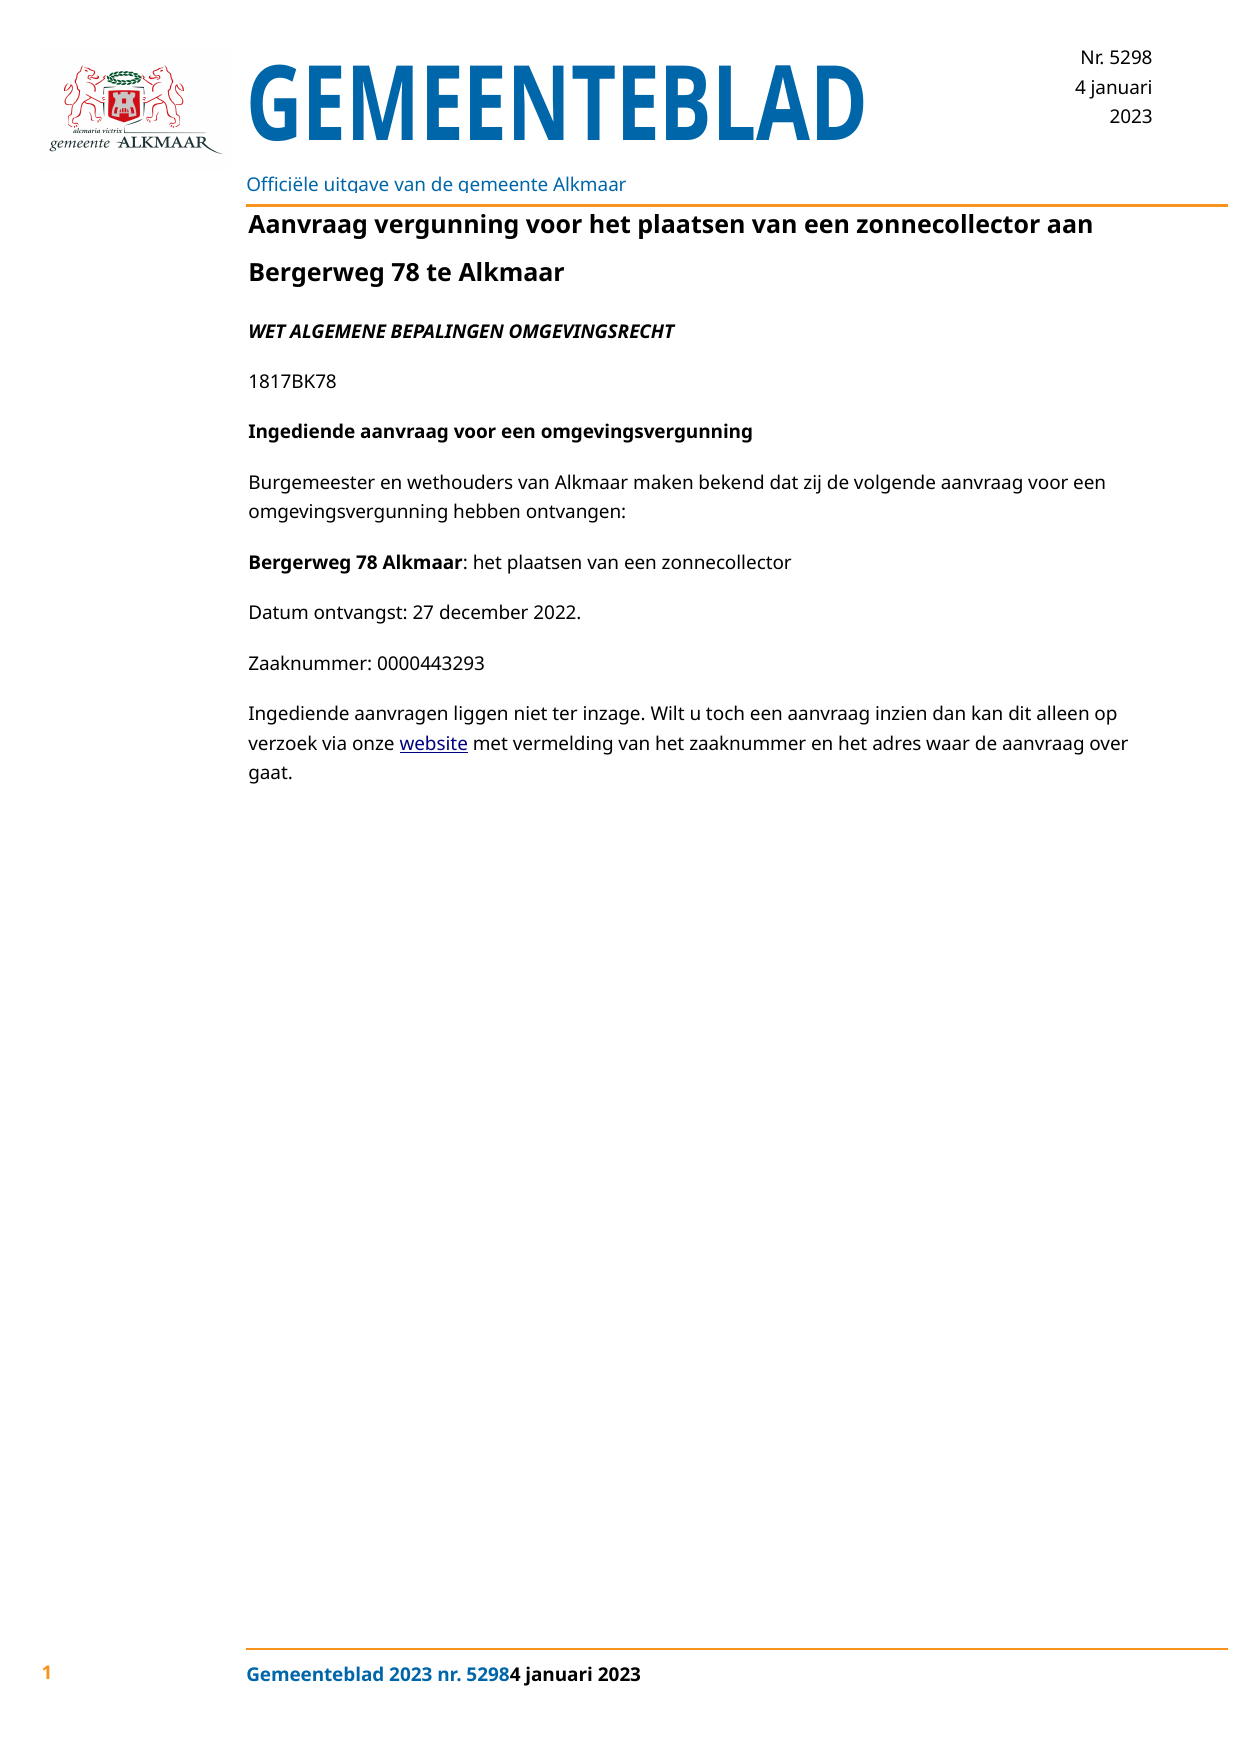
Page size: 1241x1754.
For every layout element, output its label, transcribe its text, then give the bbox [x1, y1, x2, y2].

text Datum ontvangst: 27 december 2022. [248, 599, 1152, 625]
text Zaaknummer: 0000443293 [248, 650, 1152, 676]
text Aanvraag vergunning voor het plaatsen van een zonnecollector aan Bergerweg 78 te Alkmaar [248, 207, 1152, 288]
text Burgemeester en wethouders van Alkmaar maken bekend dat zij de volgende aanvraag voor een omgevingsvergunning hebben ontvangen: [248, 469, 1152, 524]
text Ingediende aanvragen liggen niet ter inzage. Wilt u toch een aanvraag inzien dan kan dit alleen op verzoek via onze website met vermelding van het zaaknummer en het adres waar de aanvraag over gaat. [248, 700, 1152, 785]
text 1817BK78 [248, 368, 1152, 394]
picture [41, 47, 231, 172]
text Ingediende aanvraag voor een omgevingsvergunning [248, 419, 1152, 444]
text Bergerweg 78 Alkmaar: het plaatsen van een zonnecollector [248, 549, 1152, 575]
text WET ALGEMENE BEPALINGEN OMGEVINGSRECHT [248, 318, 1152, 344]
